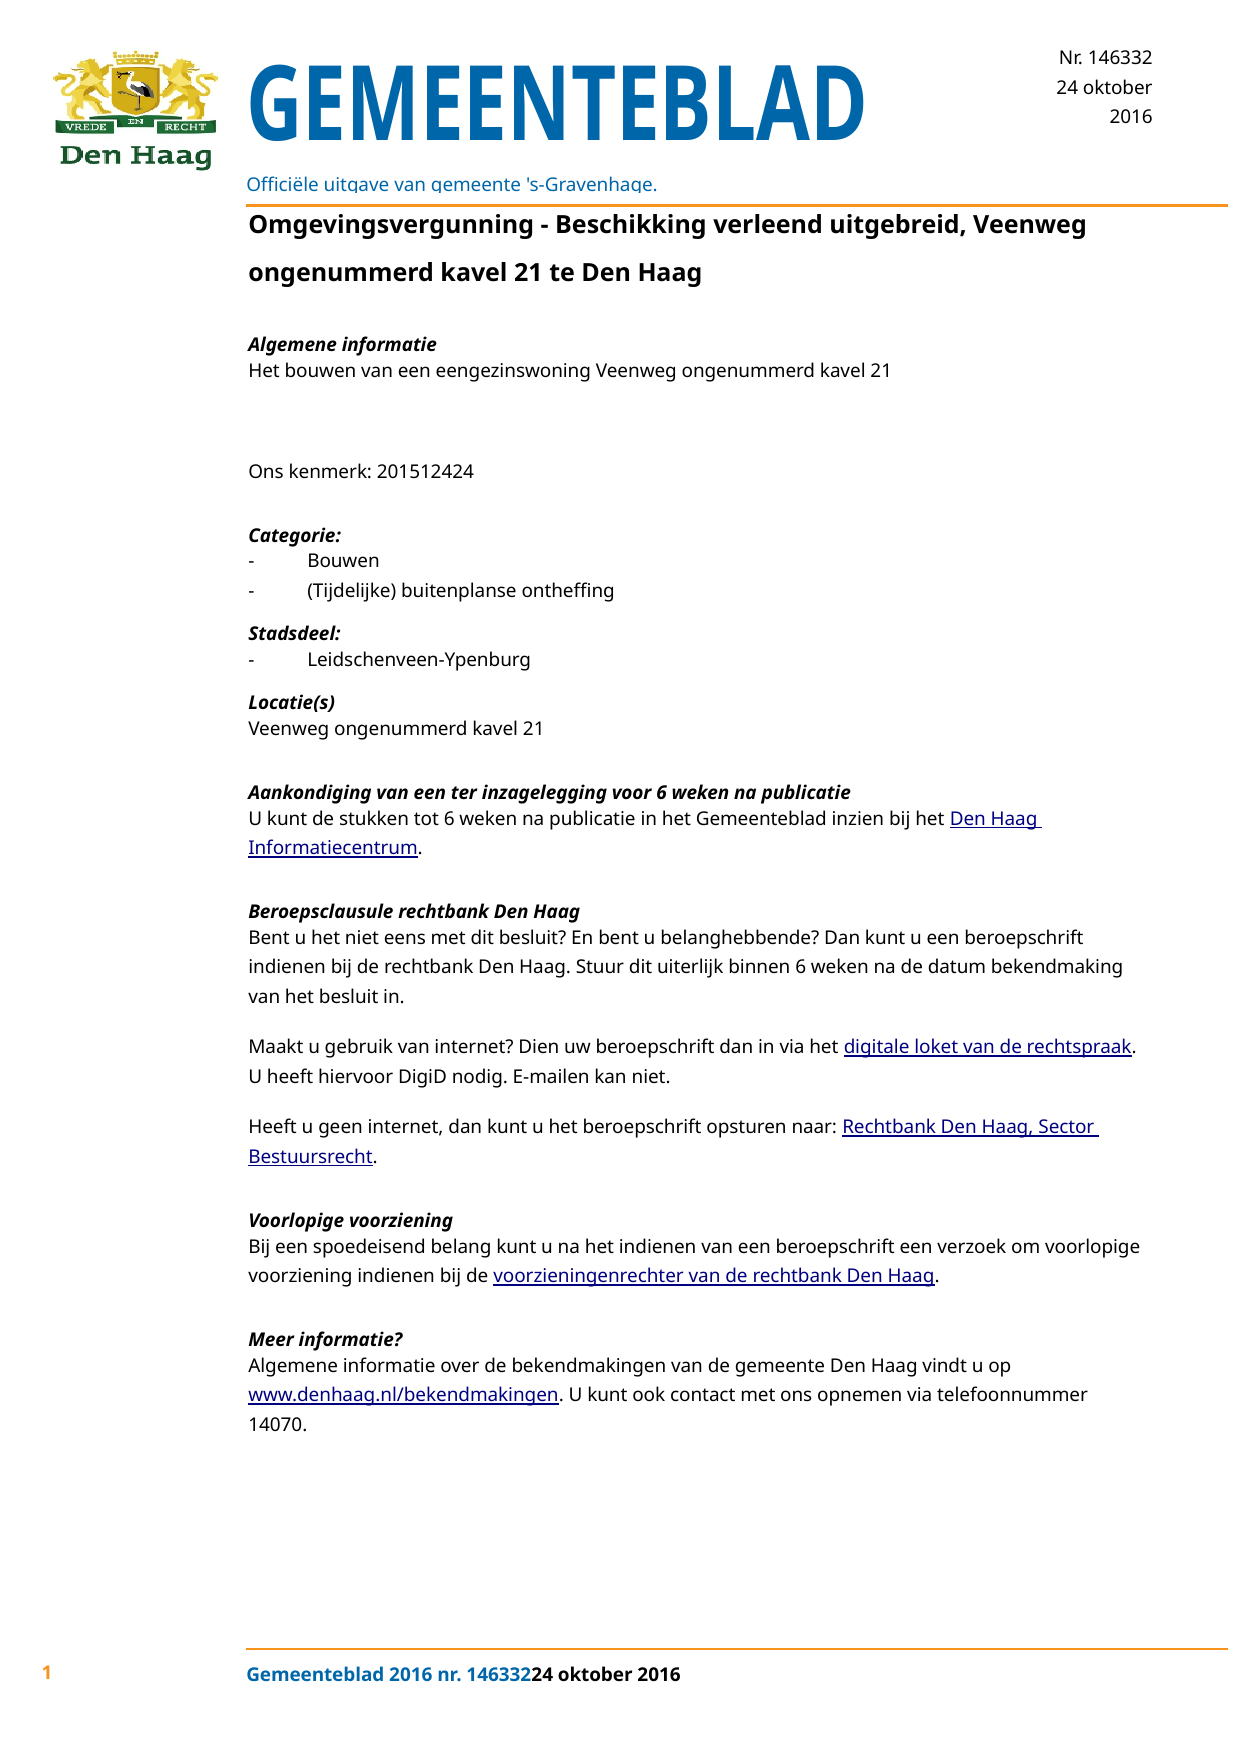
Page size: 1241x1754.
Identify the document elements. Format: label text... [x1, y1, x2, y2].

text Locatie(s) [248, 689, 1152, 715]
list (Tijdelijke) buitenplanse ontheffing [248, 577, 1152, 603]
text Stadsdeel: [248, 620, 1152, 646]
text Maakt u gebruik van internet? Dien uw beroepschrift dan in via het digitale loket van de rechtspraak. U heeft hiervoor DigiD nodig. E-mailen kan niet. [248, 1033, 1152, 1089]
text Beroepsclausule rechtbank Den Haag [248, 898, 1152, 924]
text Meer informatie? [248, 1326, 1152, 1352]
text Veenweg ongenummerd kavel 21 [248, 715, 1152, 741]
text Bij een spoedeisend belang kunt u na het indienen van een beroepschrift een verzoek om voorlopige voorziening indienen bij de voorzieningenrechter van de rechtbank Den Haag. [248, 1233, 1152, 1288]
text Algemene informatie [248, 331, 1152, 357]
text Het bouwen van een eengezinswoning Veenweg ongenummerd kavel 21 [248, 357, 1152, 383]
text Heeft u geen internet, dan kunt u het beroepschrift opsturen naar: Rechtbank Den Haag, Sector Bestuursrecht. [248, 1113, 1152, 1169]
list Bouwen [248, 548, 1152, 573]
list Leidschenveen-Ypenburg [248, 646, 1152, 672]
text Categorie: [248, 522, 1152, 548]
text Voorlopige voorziening [248, 1207, 1152, 1233]
text Bent u het niet eens met dit besluit? En bent u belanghebbende? Dan kunt u een beroepschrift indienen bij de rechtbank Den Haag. Stuur dit uiterlijk binnen 6 weken na de datum bekendmaking van het besluit in. [248, 924, 1152, 1009]
picture [41, 47, 231, 172]
text U kunt de stukken tot 6 weken na publicatie in het Gemeenteblad inzien bij het Den Haag Informatiecentrum. [248, 805, 1152, 860]
text Ons kenmerk: 201512424 [248, 458, 1152, 484]
text Algemene informatie over de bekendmakingen van de gemeente Den Haag vindt u op www.denhaag.nl/bekendmakingen. U kunt ook contact met ons opnemen via telefoonnummer 14070. [248, 1352, 1152, 1437]
text Aankondiging van een ter inzagelegging voor 6 weken na publicatie [248, 779, 1152, 805]
text Omgevingsvergunning - Beschikking verleend uitgebreid, Veenweg ongenummerd kavel 21 te Den Haag [248, 207, 1152, 288]
